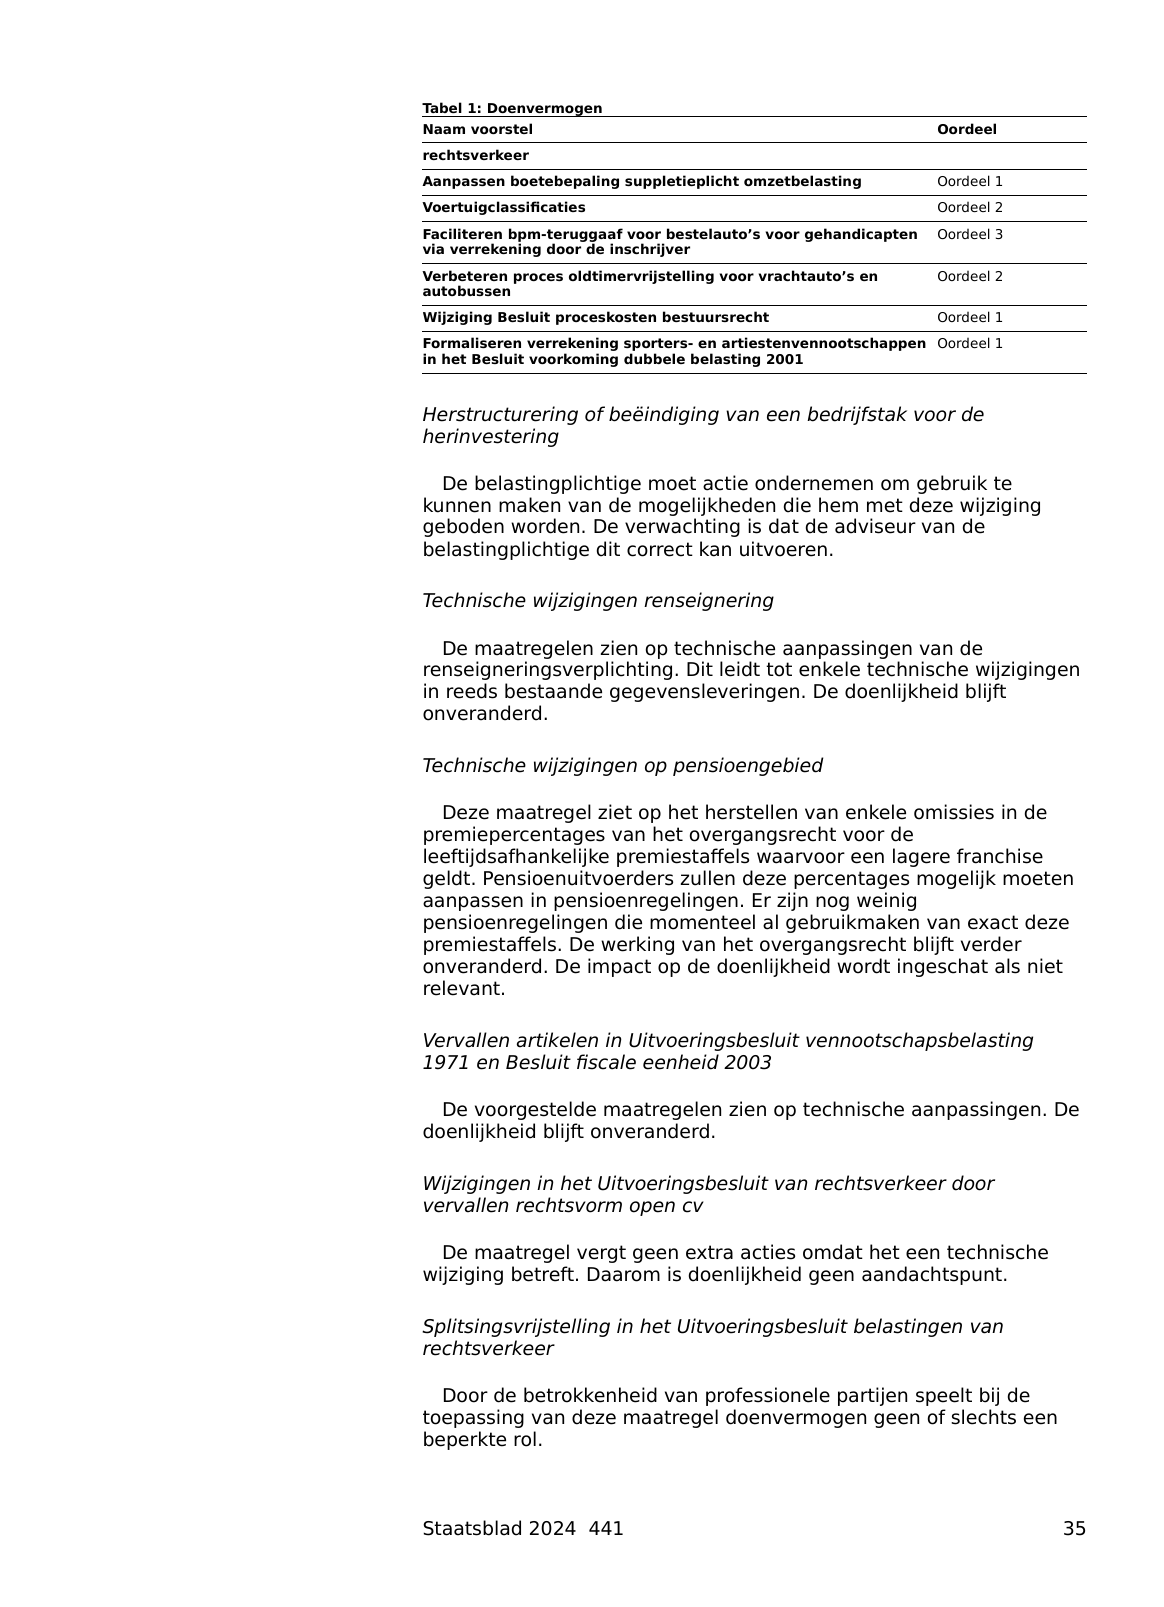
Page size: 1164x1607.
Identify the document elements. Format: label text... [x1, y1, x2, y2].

subtitle Splitsingsvrijstelling in het Uitvoeringsbesluit belastingen van rechtsverkeer [422, 1316, 1087, 1360]
text Deze maatregel ziet op het herstellen van enkele omissies in de premiepercentages van het overgangsrecht voor de leeftijdsafhankelijke premiestaffels waarvoor een lagere franchise geldt. Pensioenuitvoerders zullen deze percentages mogelijk moeten aanpassen in pensioenregelingen. Er zijn nog weinig pensioenregelingen die momenteel al gebruikmaken van exact deze premiestaffels. De werking van het overgangsrecht blijft verder onveranderd. De impact op de doenlijkheid wordt ingeschat als niet relevant. [422, 802, 1087, 1000]
table_cell Oordeel 2 [931, 196, 1087, 221]
table_cell Naam voorstel [422, 117, 931, 142]
table_cell [931, 143, 1087, 168]
table_cell Oordeel 2 [931, 264, 1087, 304]
table_cell Voertuigclassificaties [422, 196, 931, 221]
text Door de betrokkenheid van professionele partijen speelt bij de toepassing van deze maatregel doenvermogen geen of slechts een beperkte rol. [422, 1385, 1087, 1451]
table_cell Oordeel [931, 117, 1087, 142]
table_header Tabel 1: Doenvermogen [422, 100, 1087, 116]
subtitle Technische wijzigingen renseignering [422, 590, 1087, 612]
table_cell Aanpassen boetebepaling suppletieplicht omzetbelasting [422, 170, 931, 194]
table_cell Formaliseren verrekening sporters- en artiestenvennootschappen in het Besluit voorkoming dubbele belasting 2001 [422, 332, 931, 372]
table_cell Oordeel 3 [931, 222, 1087, 263]
text De maatregel vergt geen extra acties omdat het een technische wijziging betreft. Daarom is doenlijkheid geen aandachtspunt. [422, 1242, 1087, 1286]
table_cell Faciliteren bpm-teruggaaf voor bestelauto’s voor gehandicapten via verrekening door de inschrijver [422, 222, 931, 263]
subtitle Herstructurering of beëindiging van een bedrijfstak voor de herinvestering [422, 403, 1087, 447]
table_cell Oordeel 1 [931, 170, 1087, 194]
subtitle Wijzigingen in het Uitvoeringsbesluit van rechtsverkeer door vervallen rechtsvorm open cv [422, 1173, 1087, 1217]
text De maatregelen zien op technische aanpassingen van de renseigneringsverplichting. Dit leidt tot enkele technische wijzigingen in reeds bestaande gegevensleveringen. De doenlijkheid blijft onveranderd. [422, 637, 1087, 725]
table_cell rechtsverkeer [422, 143, 931, 168]
table_cell Oordeel 1 [931, 332, 1087, 372]
subtitle Technische wijzigingen op pensioengebied [422, 755, 1087, 777]
table_cell Oordeel 1 [931, 306, 1087, 331]
subtitle Vervallen artikelen in Uitvoeringsbesluit vennootschapsbelasting 1971 en Besluit fiscale eenheid 2003 [422, 1030, 1087, 1074]
text De voorgestelde maatregelen zien op technische aanpassingen. De doenlijkheid blijft onveranderd. [422, 1099, 1087, 1143]
table_cell Verbeteren proces oldtimervrijstelling voor vrachtauto’s en autobussen [422, 264, 931, 304]
text De belastingplichtige moet actie ondernemen om gebruik te kunnen maken van de mogelijkheden die hem met deze wijziging geboden worden. De verwachting is dat de adviseur van de belastingplichtige dit correct kan uitvoeren. [422, 472, 1087, 560]
table_cell Wijziging Besluit proceskosten bestuursrecht [422, 306, 931, 331]
